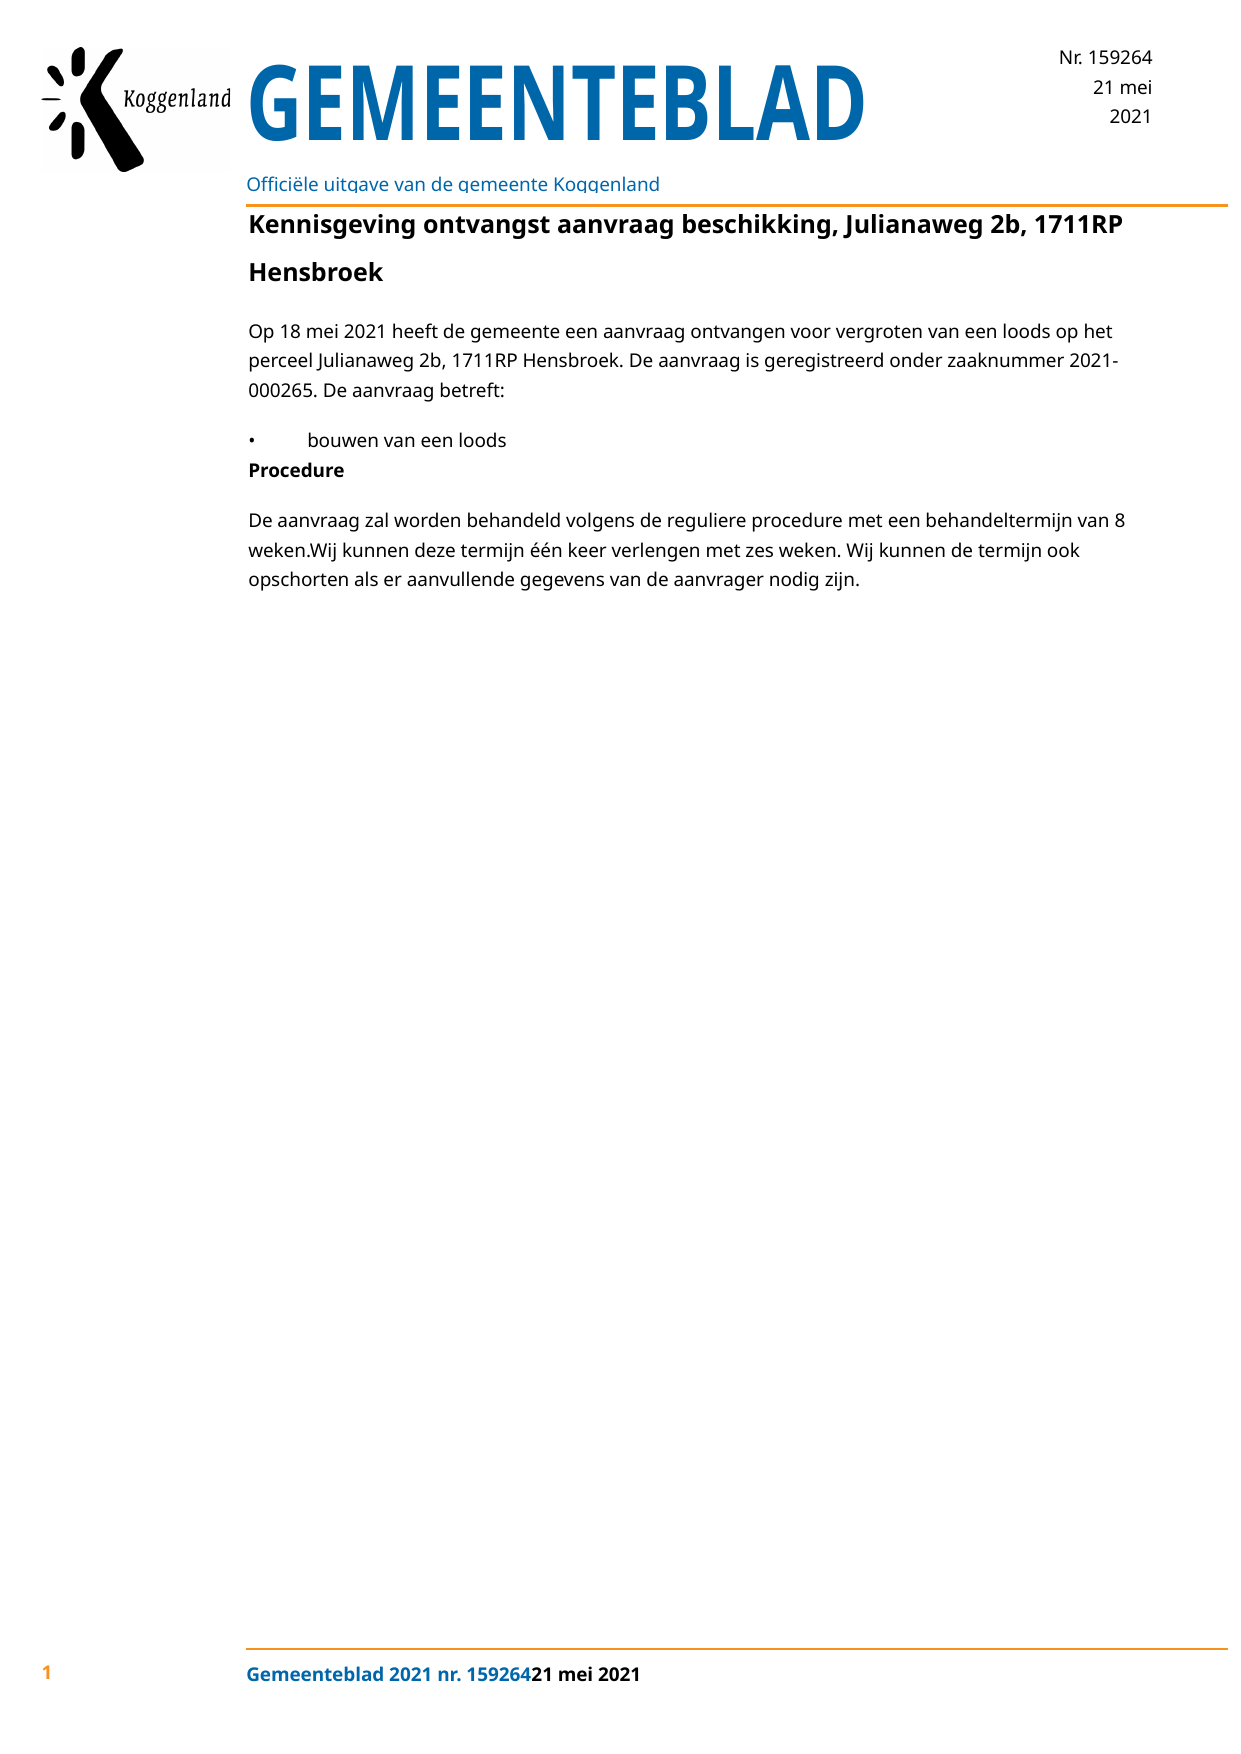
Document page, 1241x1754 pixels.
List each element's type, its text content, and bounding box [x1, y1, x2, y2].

text Kennisgeving ontvangst aanvraag beschikking, Julianaweg 2b, 1711RP Hensbroek [248, 207, 1152, 288]
text De aanvraag zal worden behandeld volgens de reguliere procedure met een behandeltermijn van 8 weken.Wij kunnen deze termijn één keer verlengen met zes weken. Wij kunnen de termijn ook opschorten als er aanvullende gegevens van de aanvrager nodig zijn. [248, 507, 1152, 592]
text Op 18 mei 2021 heeft de gemeente een aanvraag ontvangen voor vergroten van een loods op het perceel Julianaweg 2b, 1711RP Hensbroek. De aanvraag is geregistreerd onder zaaknummer 2021-000265. De aanvraag betreft: [248, 318, 1152, 403]
text Procedure [248, 457, 1152, 483]
list bouwen van een loods [248, 427, 1152, 453]
picture [41, 47, 231, 172]
